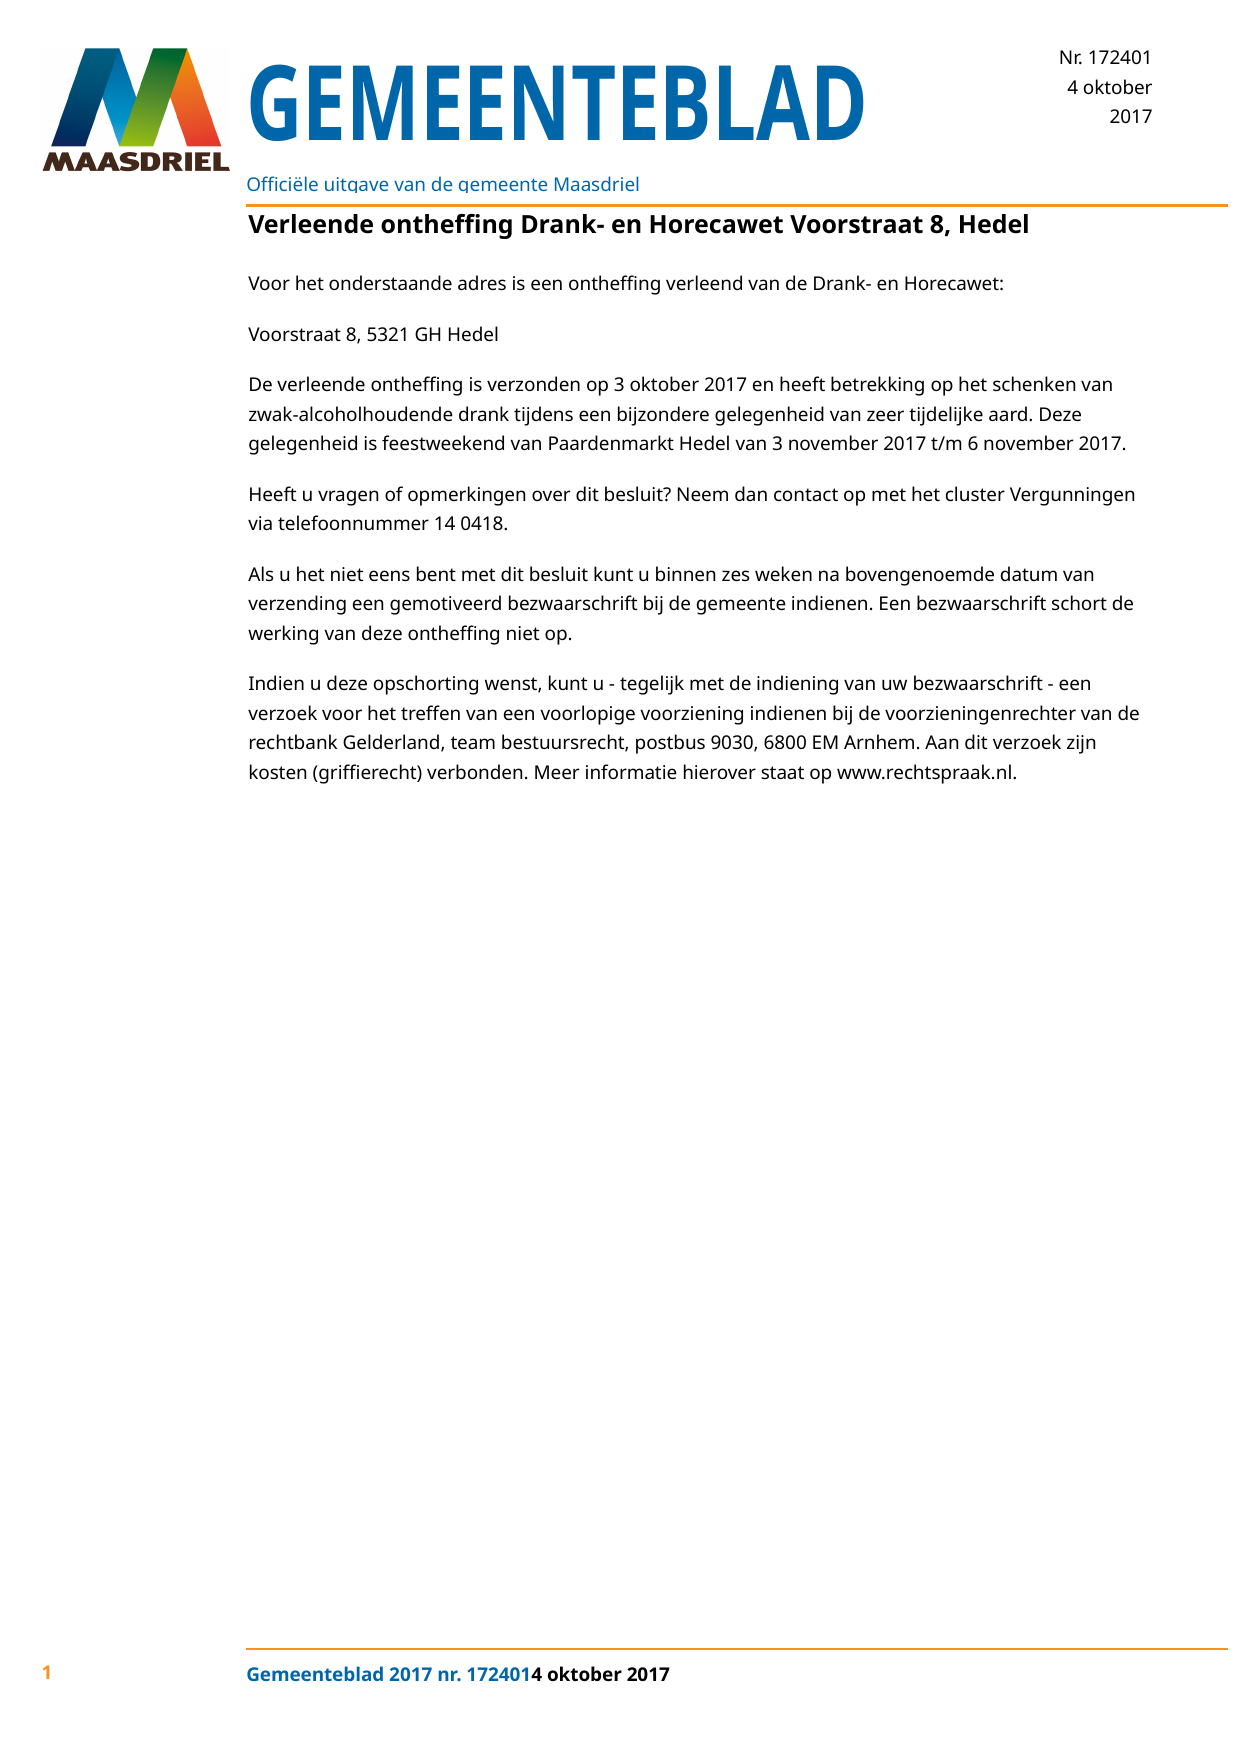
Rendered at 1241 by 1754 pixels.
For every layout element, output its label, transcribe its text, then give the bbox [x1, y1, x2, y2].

text Voorstraat 8, 5321 GH Hedel [248, 321, 1152, 346]
text Heeft u vragen of opmerkingen over dit besluit? Neem dan contact op met het cluster Vergunningen via telefoonnummer 14 0418. [248, 481, 1152, 536]
text Verleende ontheffing Drank- en Horecawet Voorstraat 8, Hedel [248, 207, 1152, 241]
text Indien u deze opschorting wenst, kunt u - tegelijk met de indiening van uw bezwaarschrift - een verzoek voor het treffen van een voorlopige voorziening indienen bij de voorzieningenrechter van de rechtbank Gelderland, team bestuursrecht, postbus 9030, 6800 EM Arnhem. Aan dit verzoek zijn kosten (griffierecht) verbonden. Meer informatie hierover staat op www.rechtspraak.nl. [248, 670, 1152, 785]
text De verleende ontheffing is verzonden op 3 oktober 2017 en heeft betrekking op het schenken van zwak-alcoholhoudende drank tijdens een bijzondere gelegenheid van zeer tijdelijke aard. Deze gelegenheid is feestweekend van Paardenmarkt Hedel van 3 november 2017 t/m 6 november 2017. [248, 371, 1152, 456]
text Als u het niet eens bent met dit besluit kunt u binnen zes weken na bovengenoemde datum van verzending een gemotiveerd bezwaarschrift bij de gemeente indienen. Een bezwaarschrift schort de werking van deze ontheffing niet op. [248, 561, 1152, 646]
text Voor het onderstaande adres is een ontheffing verleend van de Drank- en Horecawet: [248, 270, 1152, 296]
picture [41, 47, 231, 172]
